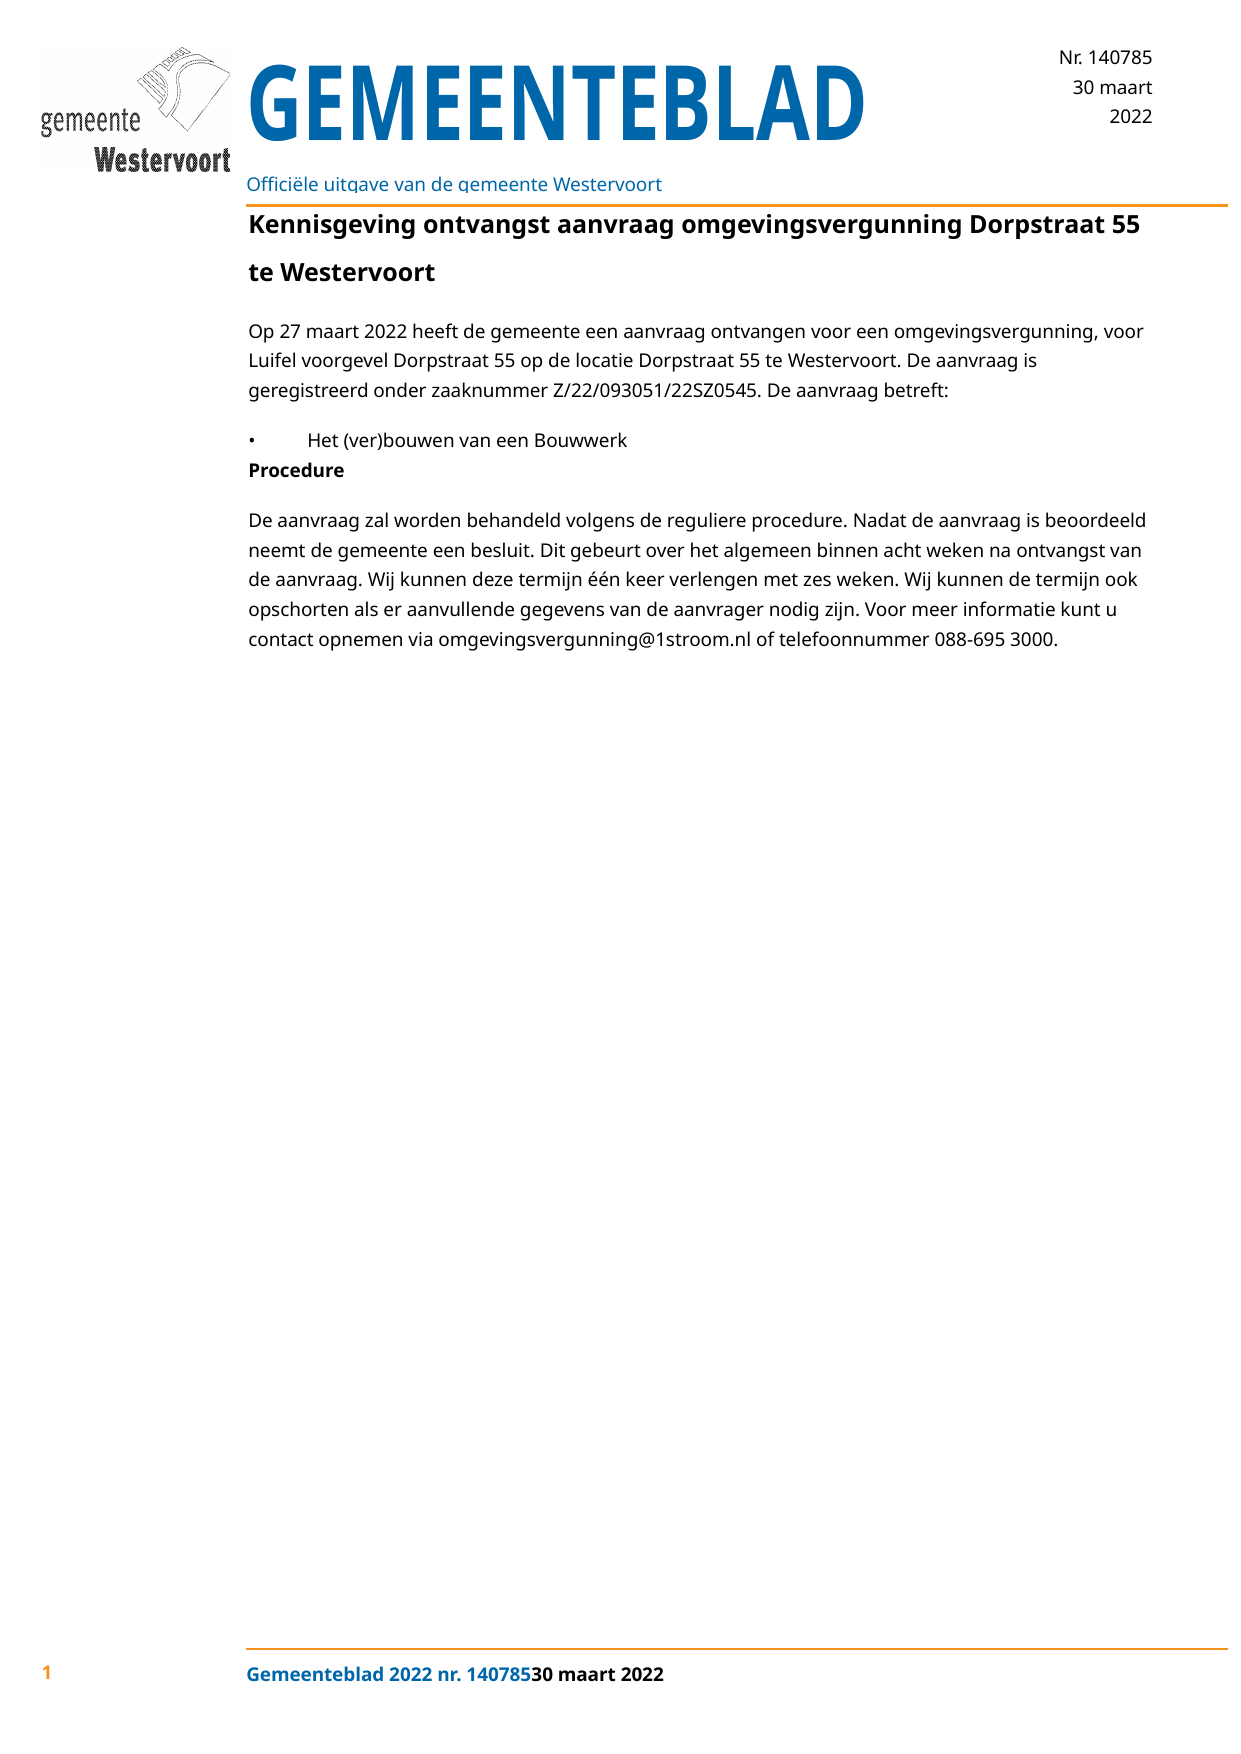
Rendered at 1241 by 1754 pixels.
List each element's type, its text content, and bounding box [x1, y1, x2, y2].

text Kennisgeving ontvangst aanvraag omgevingsvergunning Dorpstraat 55 te Westervoort [248, 207, 1152, 288]
list Het (ver)bouwen van een Bouwwerk [248, 427, 1152, 453]
picture [41, 47, 231, 172]
text Op 27 maart 2022 heeft de gemeente een aanvraag ontvangen voor een omgevingsvergunning, voor Luifel voorgevel Dorpstraat 55 op de locatie Dorpstraat 55 te Westervoort. De aanvraag is geregistreerd onder zaaknummer Z/22/093051/22SZ0545. De aanvraag betreft: [248, 318, 1152, 403]
text De aanvraag zal worden behandeld volgens de reguliere procedure. Nadat de aanvraag is beoordeeld neemt de gemeente een besluit. Dit gebeurt over het algemeen binnen acht weken na ontvangst van de aanvraag. Wij kunnen deze termijn één keer verlengen met zes weken. Wij kunnen de termijn ook opschorten als er aanvullende gegevens van de aanvrager nodig zijn. Voor meer informatie kunt u contact opnemen via omgevingsvergunning@1stroom.nl of telefoonnummer 088-695 3000. [248, 507, 1152, 652]
text Procedure [248, 457, 1152, 483]
